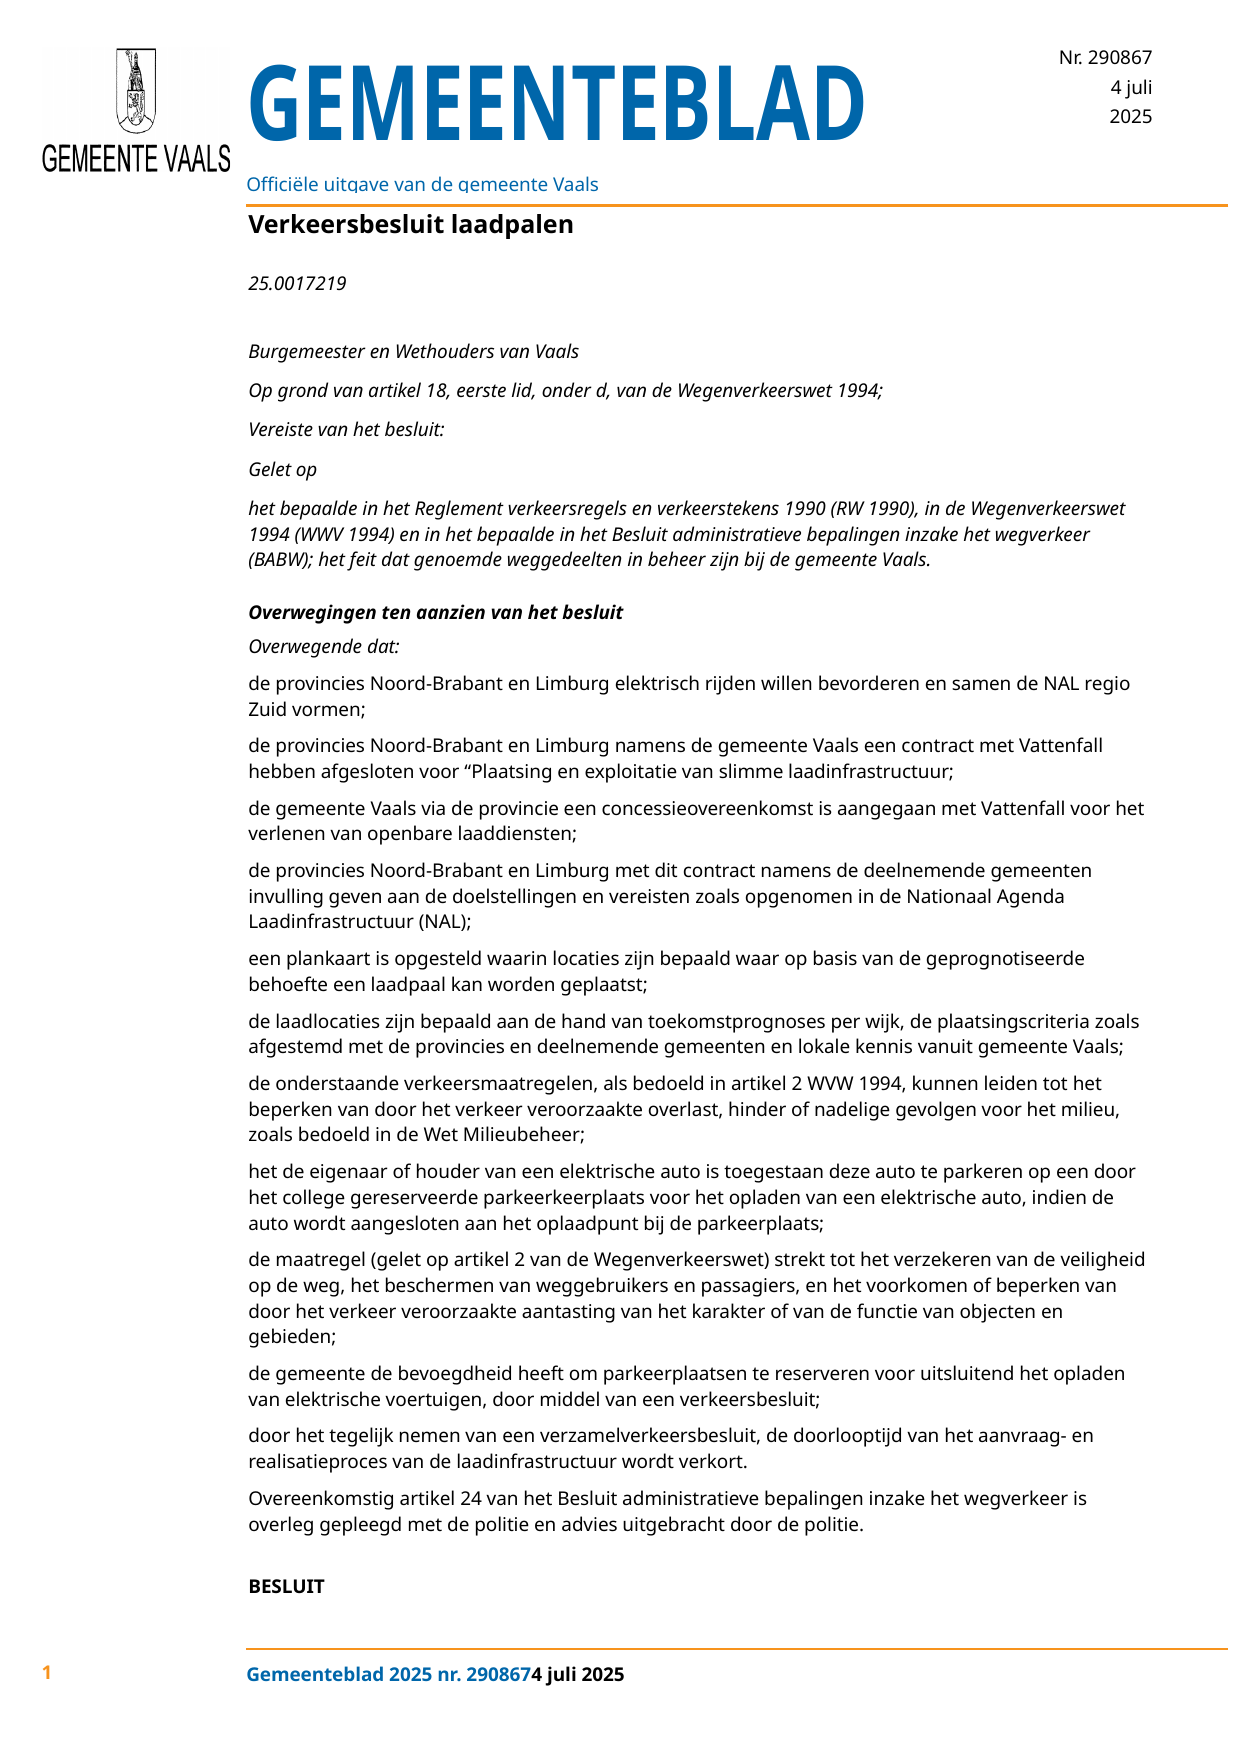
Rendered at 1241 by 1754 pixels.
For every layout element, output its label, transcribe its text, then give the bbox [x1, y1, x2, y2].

text BESLUIT [248, 1573, 1152, 1599]
text Verkeersbesluit laadpalen [248, 207, 1152, 241]
text door het tegelijk nemen van een verzamelverkeersbesluit, de doorlooptijd van het aanvraag- en realisatieproces van de laadinfrastructuur wordt verkort. [248, 1423, 1152, 1474]
text Burgemeester en Wethouders van Vaals [248, 338, 1152, 364]
text Op grond van artikel 18, eerste lid, onder d, van de Wegenverkeerswet 1994; [248, 377, 1152, 403]
picture [41, 47, 231, 172]
text Overwegende dat: [248, 633, 1152, 659]
text Overwegingen ten aanzien van het besluit [248, 599, 1152, 625]
text de laadlocaties zijn bepaald aan de hand van toekomstprognoses per wijk, de plaatsingscriteria zoals afgestemd met de provincies en deelnemende gemeenten en lokale kennis vanuit gemeente Vaals; [248, 1008, 1152, 1059]
text de gemeente Vaals via de provincie een concessieovereenkomst is aangegaan met Vattenfall voor het verlenen van openbare laaddiensten; [248, 795, 1152, 846]
text Vereiste van het besluit: [248, 417, 1152, 442]
text de maatregel (gelet op artikel 2 van de Wegenverkeerswet) strekt tot het verzekeren van de veiligheid op de weg, het beschermen van weggebruikers en passagiers, en het voorkomen of beperken van door het verkeer veroorzaakte aantasting van het karakter of van de functie van objecten en gebieden; [248, 1246, 1152, 1349]
text de provincies Noord-Brabant en Limburg met dit contract namens de deelnemende gemeenten invulling geven aan de doelstellingen en vereisten zoals opgenomen in de Nationaal Agenda Laadinfrastructuur (NAL); [248, 857, 1152, 934]
text een plankaart is opgesteld waarin locaties zijn bepaald waar op basis van de geprognotiseerde behoefte een laadpaal kan worden geplaatst; [248, 945, 1152, 997]
text Gelet op [248, 456, 1152, 482]
text de gemeente de bevoegdheid heeft om parkeerplaatsen te reserveren voor uitsluitend het opladen van elektrische voertuigen, door middel van een verkeersbesluit; [248, 1360, 1152, 1412]
text de provincies Noord-Brabant en Limburg namens de gemeente Vaals een contract met Vattenfall hebben afgesloten voor “Plaatsing en exploitatie van slimme laadinfrastructuur; [248, 732, 1152, 784]
text het de eigenaar of houder van een elektrische auto is toegestaan deze auto te parkeren op een door het college gereserveerde parkeerkeerplaats voor het opladen van een elektrische auto, indien de auto wordt aangesloten aan het oplaadpunt bij de parkeerplaats; [248, 1158, 1152, 1236]
text 25.0017219 [248, 270, 1152, 296]
text de onderstaande verkeersmaatregelen, als bedoeld in artikel 2 WVW 1994, kunnen leiden tot het beperken van door het verkeer veroorzaakte overlast, hinder of nadelige gevolgen voor het milieu, zoals bedoeld in de Wet Milieubeheer; [248, 1070, 1152, 1147]
text het bepaalde in het Reglement verkeersregels en verkeerstekens 1990 (RW 1990), in de Wegenverkeerswet 1994 (WWV 1994) en in het bepaalde in het Besluit administratieve bepalingen inzake het wegverkeer (BABW); het feit dat genoemde weggedeelten in beheer zijn bij de gemeente Vaals. [248, 495, 1152, 572]
text de provincies Noord-Brabant en Limburg elektrisch rijden willen bevorderen en samen de NAL regio Zuid vormen; [248, 670, 1152, 722]
text Overeenkomstig artikel 24 van het Besluit administratieve bepalingen inzake het wegverkeer is overleg gepleegd met de politie en advies uitgebracht door de politie. [248, 1485, 1152, 1537]
